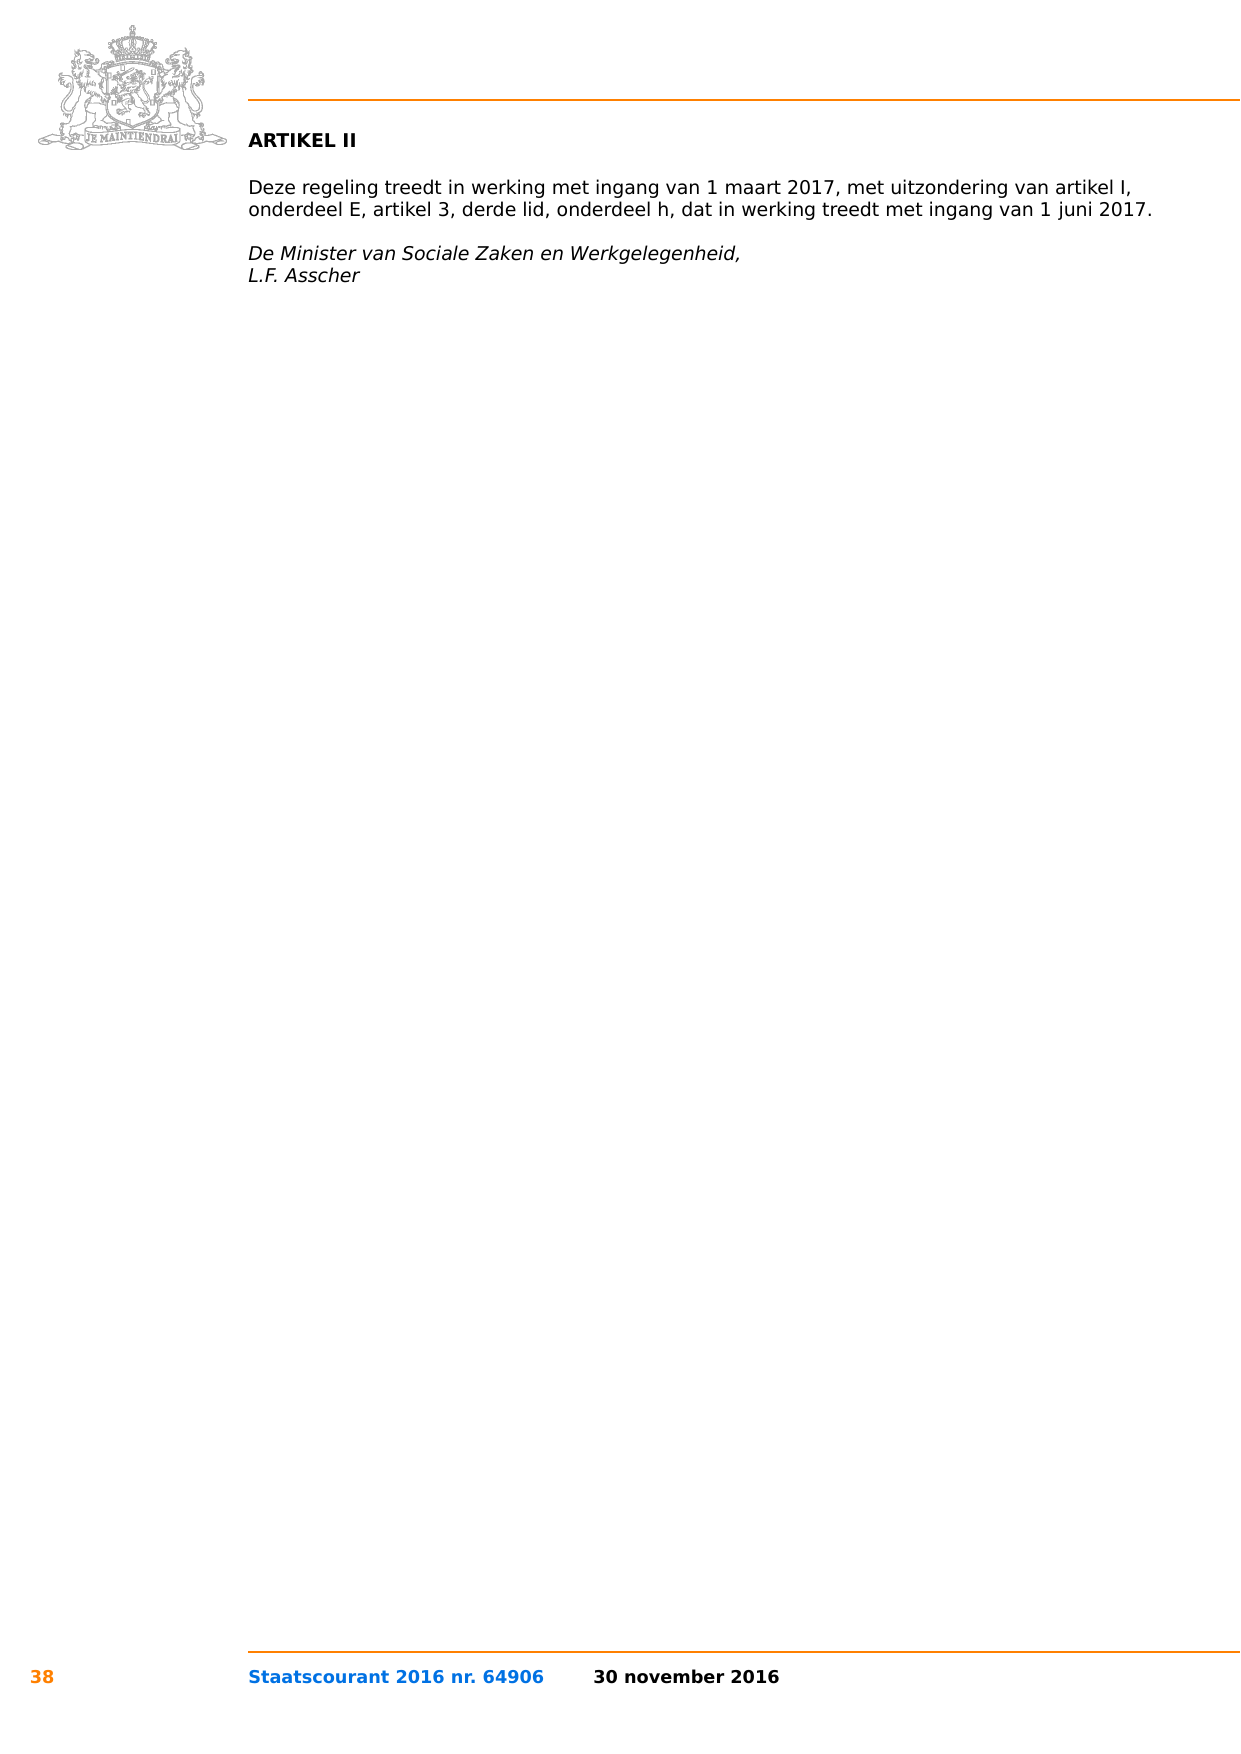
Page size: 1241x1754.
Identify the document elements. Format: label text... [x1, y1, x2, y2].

picture [38, 25, 227, 150]
text De Minister van Sociale Zaken en Werkgelegenheid, L.F. Asscher [248, 243, 1163, 287]
subtitle ARTIKEL II [248, 130, 1163, 152]
text Deze regeling treedt in werking met ingang van 1 maart 2017, met uitzondering van artikel I, onderdeel E, artikel 3, derde lid, onderdeel h, dat in werking treedt met ingang van 1 juni 2017. [248, 177, 1163, 221]
